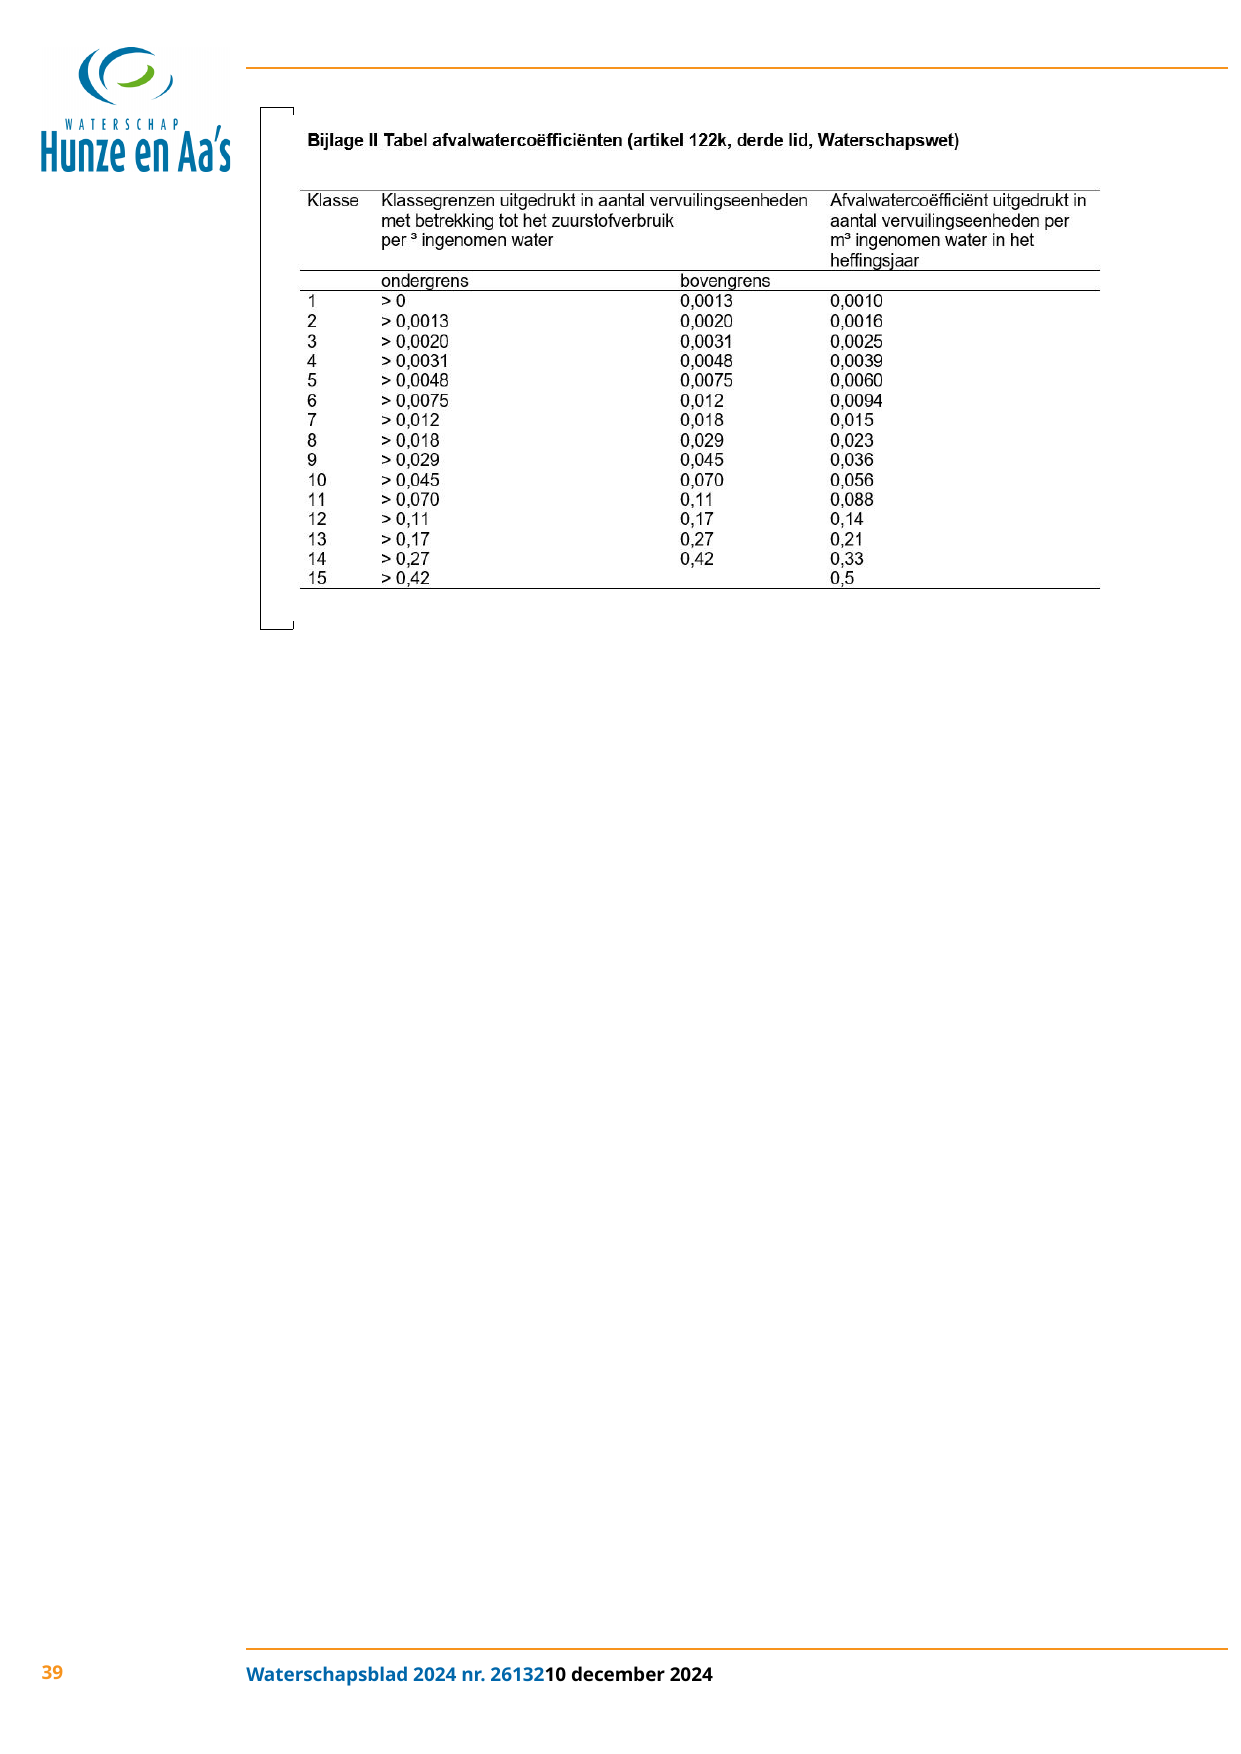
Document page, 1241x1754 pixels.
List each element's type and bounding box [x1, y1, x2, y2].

picture [47, 154, 51, 172]
picture [226, 145, 231, 156]
picture [41, 47, 231, 172]
picture [183, 163, 191, 172]
picture [268, 115, 1173, 621]
